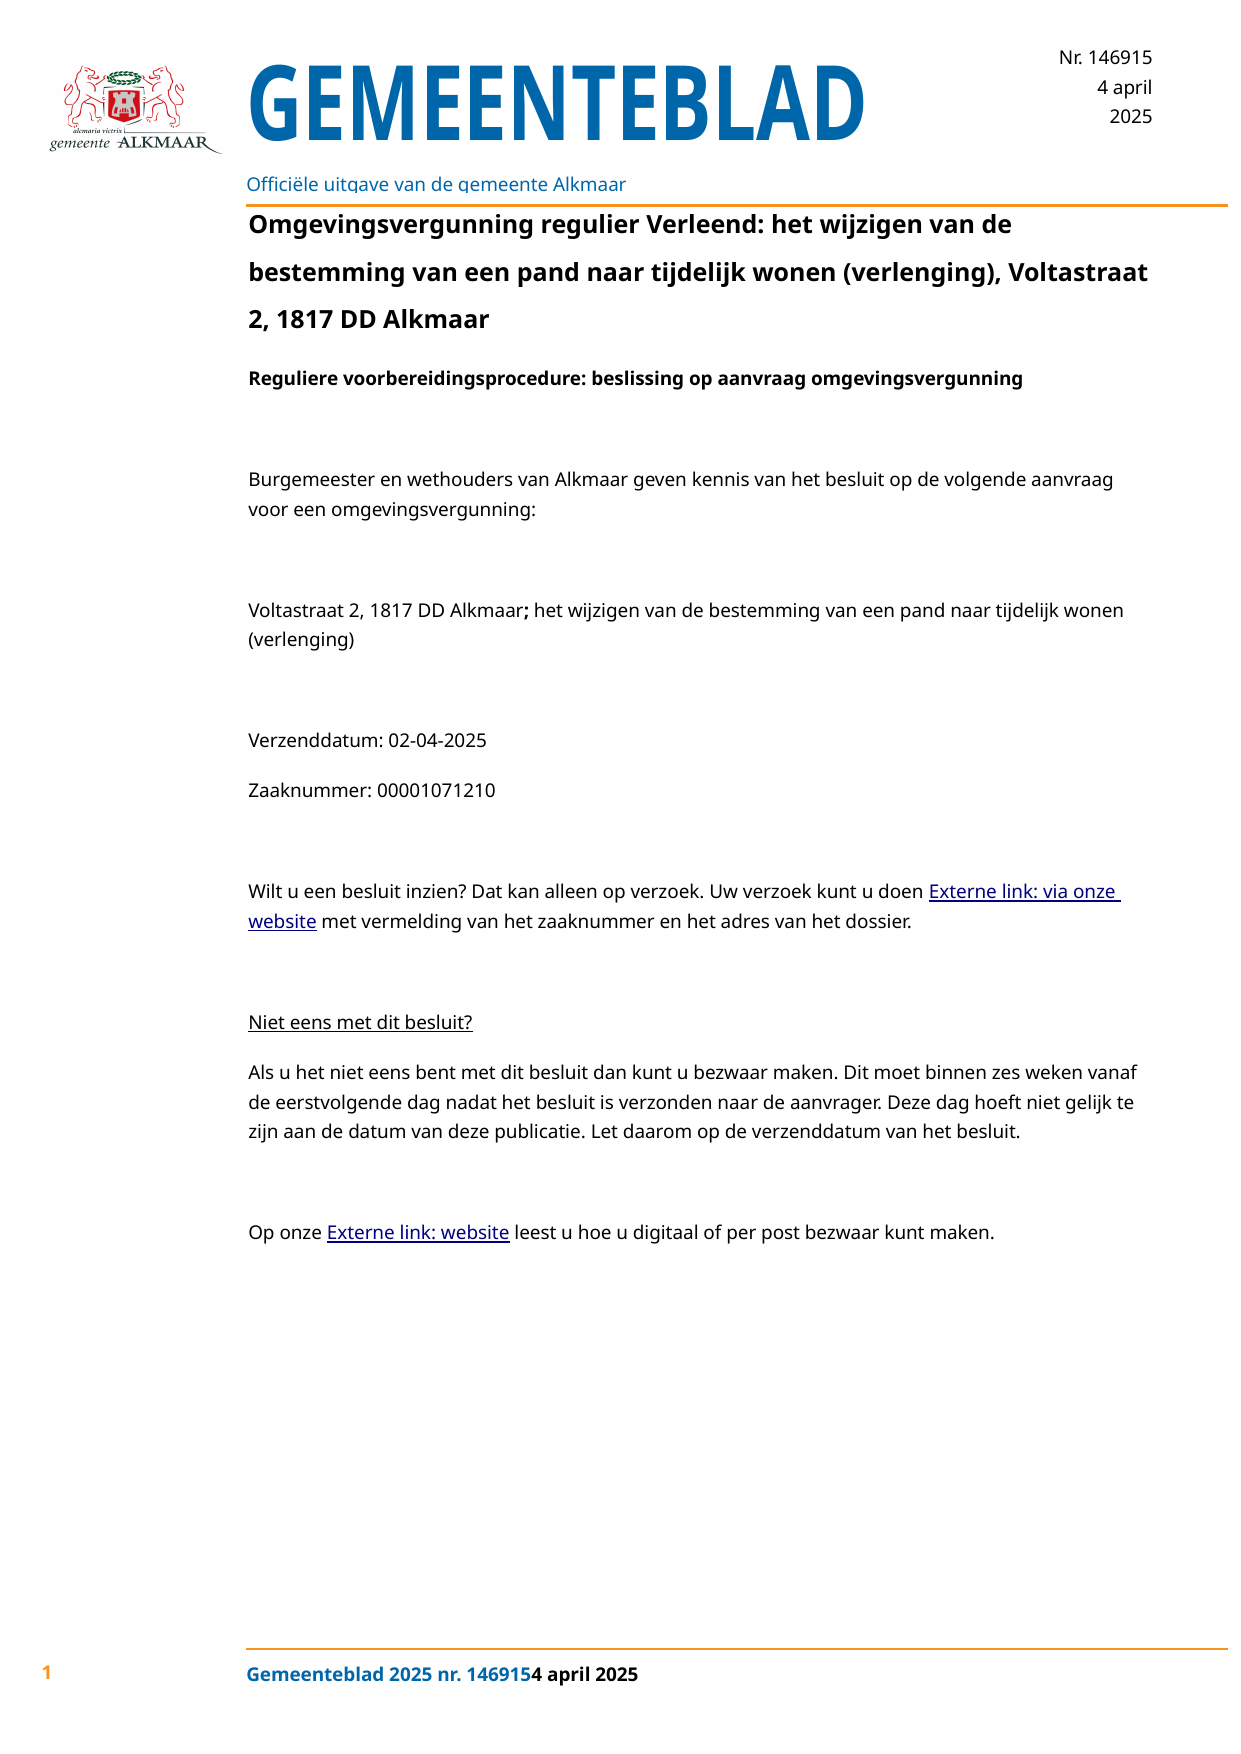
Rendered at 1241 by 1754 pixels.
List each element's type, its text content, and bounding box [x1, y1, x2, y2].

text Omgevingsvergunning regulier Verleend: het wijzigen van de bestemming van een pand naar tijdelijk wonen (verlenging), Voltastraat 2, 1817 DD Alkmaar [248, 207, 1152, 336]
text Niet eens met dit besluit? [248, 1009, 1152, 1034]
text Burgemeester en wethouders van Alkmaar geven kennis van het besluit op de volgende aanvraag voor een omgevingsvergunning: [248, 466, 1152, 522]
text Als u het niet eens bent met dit besluit dan kunt u bezwaar maken. Dit moet binnen zes weken vanaf de eerstvolgende dag nadat het besluit is verzonden naar de aanvrager. Deze dag hoeft niet gelijk te zijn aan de datum van deze publicatie. Let daarom op de verzenddatum van het besluit. [248, 1059, 1152, 1144]
text Voltastraat 2, 1817 DD Alkmaar; het wijzigen van de bestemming van een pand naar tijdelijk wonen (verlenging) [248, 597, 1152, 652]
text Wilt u een besluit inzien? Dat kan alleen op verzoek. Uw verzoek kunt u doen Externe link: via onze website met vermelding van het zaaknummer en het adres van het dossier. [248, 878, 1152, 934]
picture [41, 47, 231, 172]
text Verzenddatum: 02-04-2025 [248, 727, 1152, 753]
text Op onze Externe link: website leest u hoe u digitaal of per post bezwaar kunt maken. [248, 1219, 1152, 1245]
text Zaaknummer: 00001071210 [248, 778, 1152, 803]
text Reguliere voorbereidingsprocedure: beslissing op aanvraag omgevingsvergunning [248, 366, 1152, 391]
